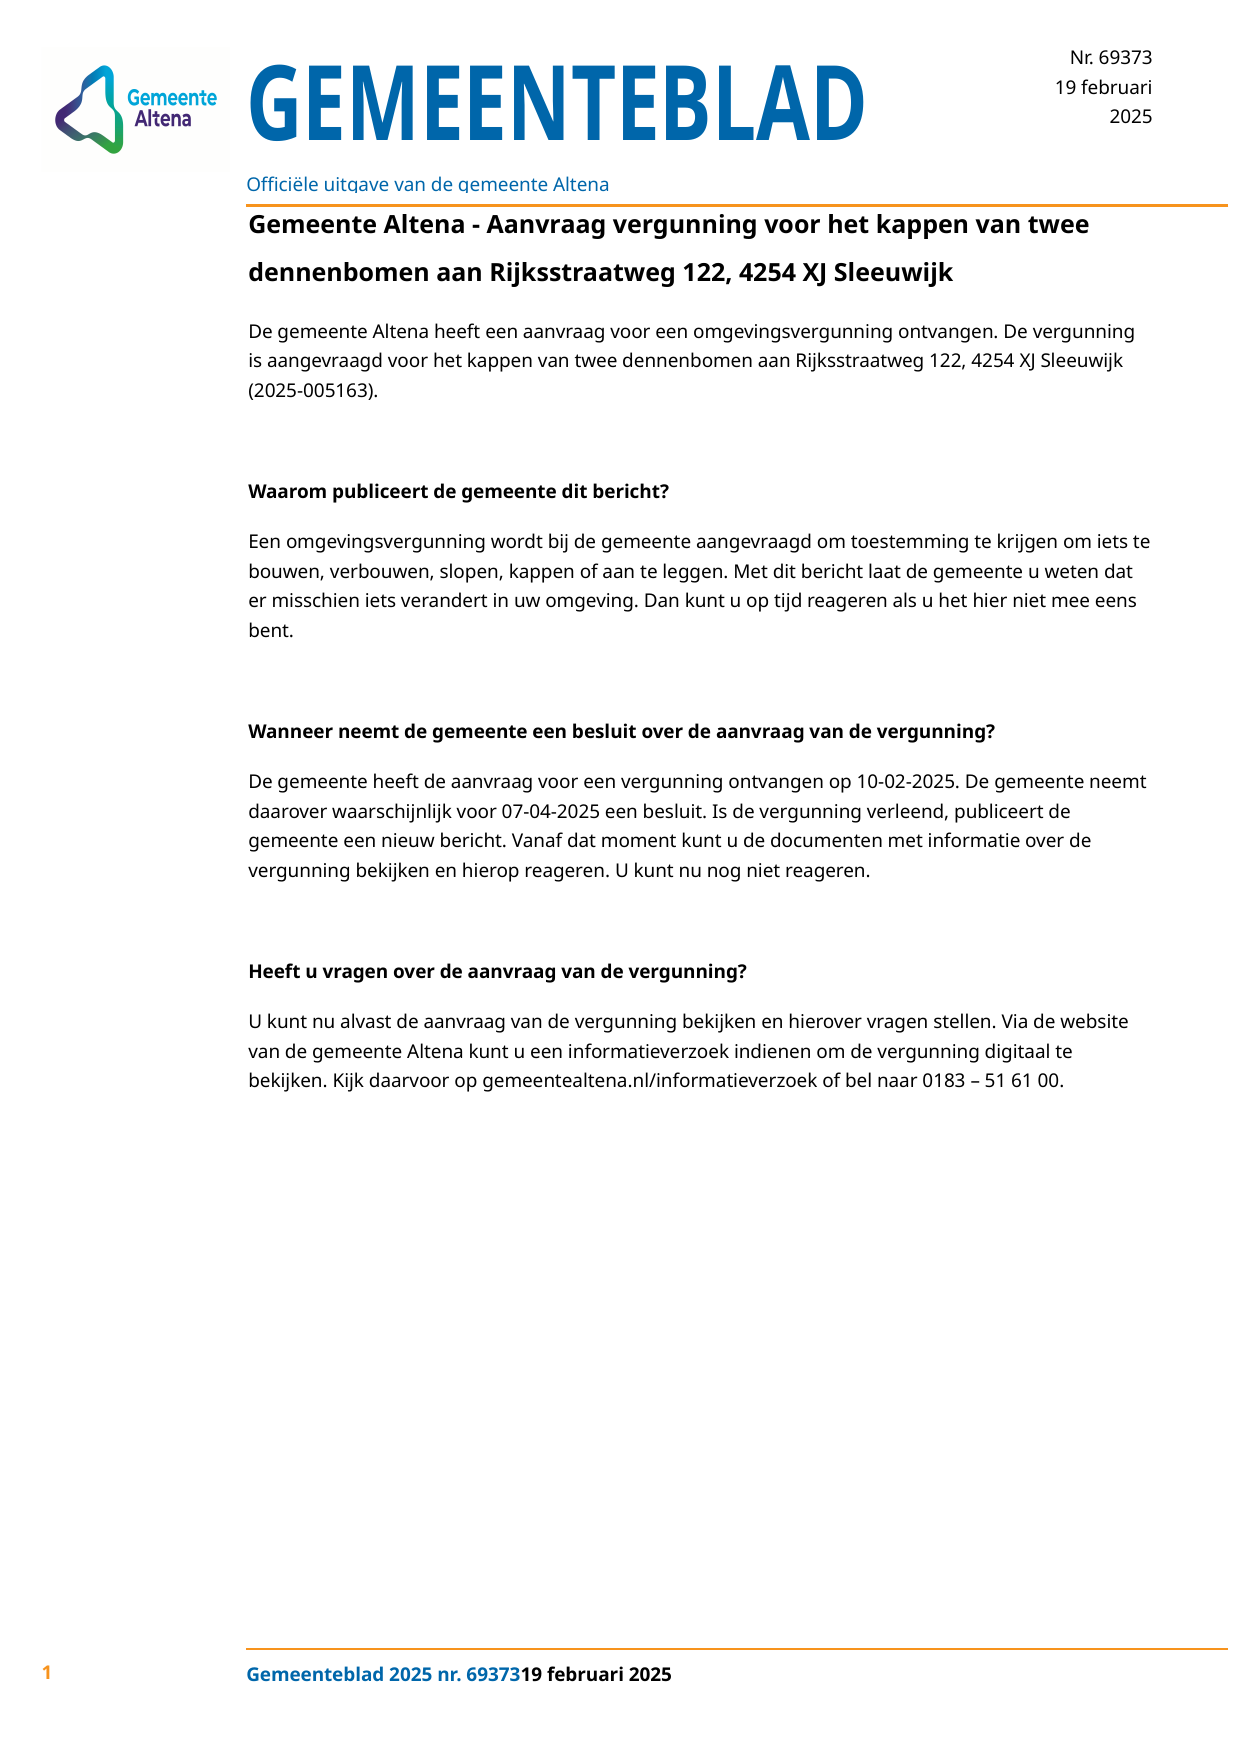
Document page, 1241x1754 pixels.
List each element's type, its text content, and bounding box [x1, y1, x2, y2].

text Heeft u vragen over de aanvraag van de vergunning? [248, 958, 1152, 984]
text Gemeente Altena - Aanvraag vergunning voor het kappen van twee dennenbomen aan Rijksstraatweg 122, 4254 XJ Sleeuwijk [248, 207, 1152, 288]
text Een omgevingsvergunning wordt bij de gemeente aangevraagd om toestemming te krijgen om iets te bouwen, verbouwen, slopen, kappen of aan te leggen. Met dit bericht laat de gemeente u weten dat er misschien iets verandert in uw omgeving. Dan kunt u op tijd reageren als u het hier niet mee eens bent. [248, 528, 1152, 643]
text De gemeente Altena heeft een aanvraag voor een omgevingsvergunning ontvangen. De vergunning is aangevraagd voor het kappen van twee dennenbomen aan Rijksstraatweg 122, 4254 XJ Sleeuwijk (2025-005163). [248, 318, 1152, 403]
picture [41, 47, 231, 172]
text Wanneer neemt de gemeente een besluit over de aanvraag van de vergunning? [248, 718, 1152, 744]
text Waarom publiceert de gemeente dit bericht? [248, 478, 1152, 504]
text De gemeente heeft de aanvraag voor een vergunning ontvangen op 10-02-2025. De gemeente neemt daarover waarschijnlijk voor 07-04-2025 een besluit. Is de vergunning verleend, publiceert de gemeente een nieuw bericht. Vanaf dat moment kunt u de documenten met informatie over de vergunning bekijken en hierop reageren. U kunt nu nog niet reageren. [248, 768, 1152, 883]
text U kunt nu alvast de aanvraag van de vergunning bekijken en hierover vragen stellen. Via de website van de gemeente Altena kunt u een informatieverzoek indienen om de vergunning digitaal te bekijken. Kijk daarvoor op gemeentealtena.nl/informatieverzoek of bel naar 0183 – 51 61 00. [248, 1008, 1152, 1093]
